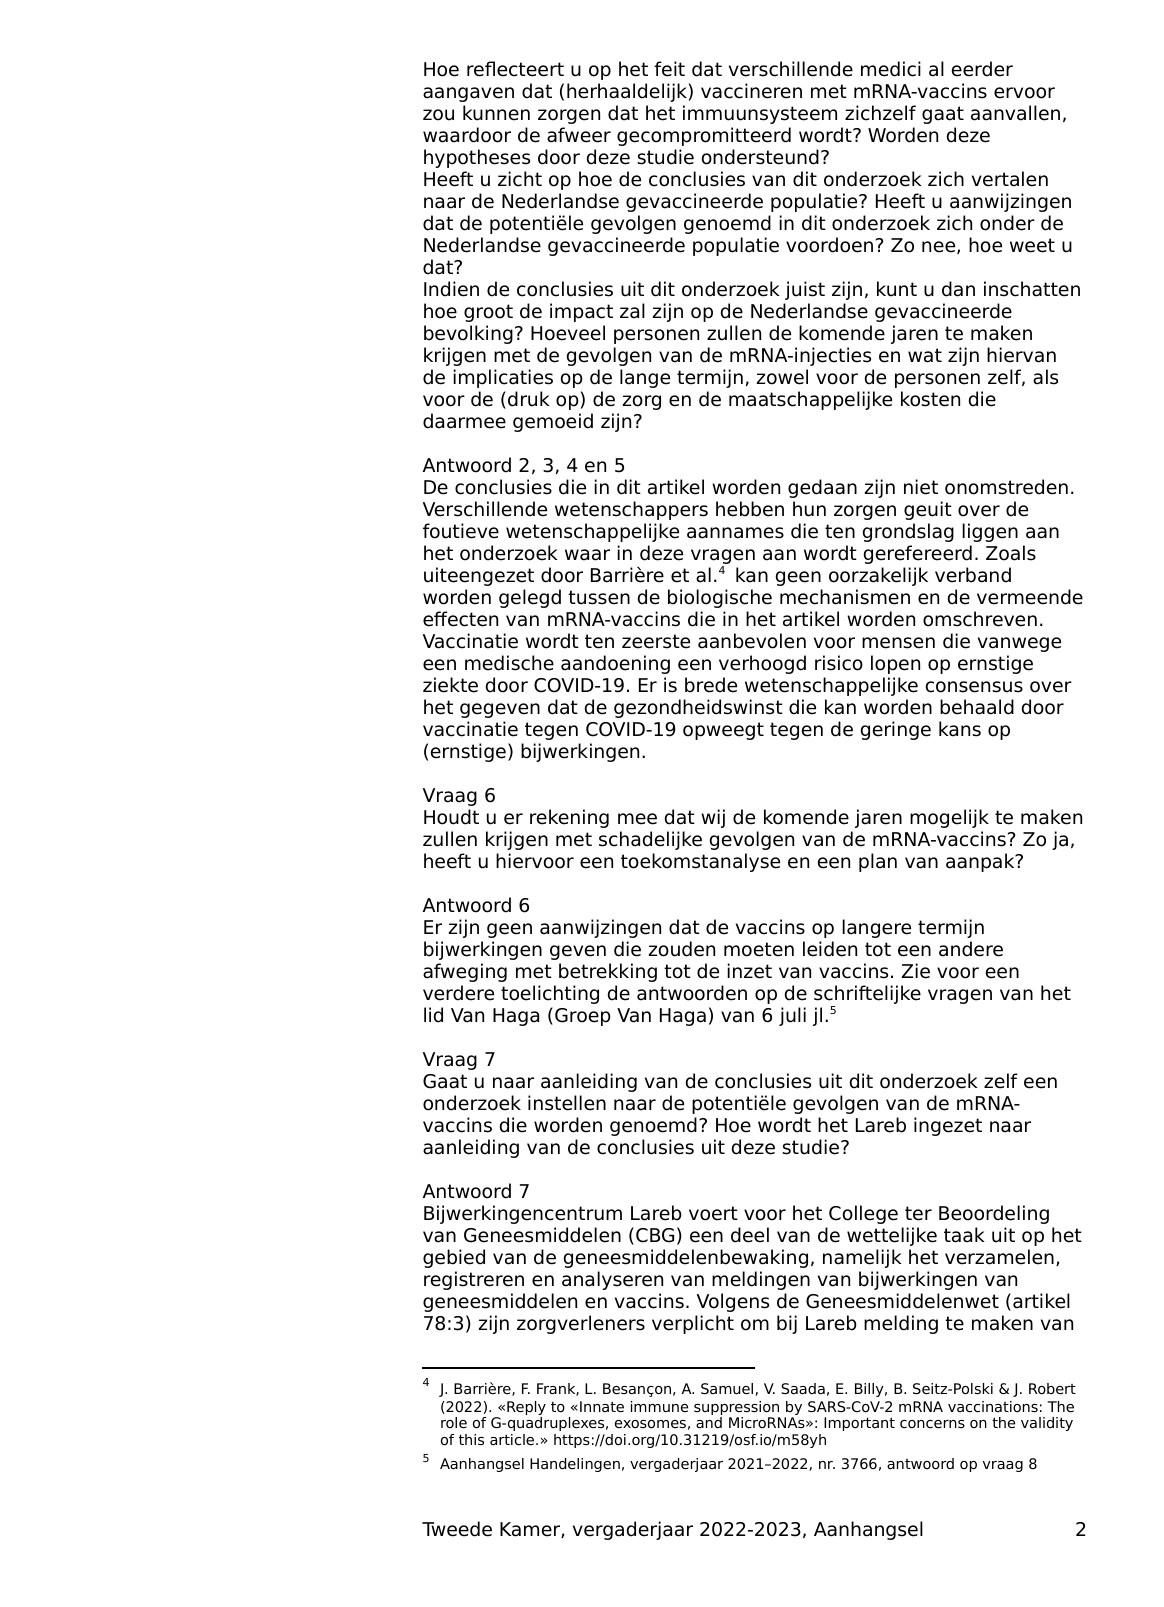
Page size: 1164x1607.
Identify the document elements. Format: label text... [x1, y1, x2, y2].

text Antwoord 7 [422, 1181, 1087, 1203]
text Hoe reflecteert u op het feit dat verschillende medici al eerder aangaven dat (herhaaldelijk) vaccineren met mRNA-vaccins ervoor zou kunnen zorgen dat het immuunsysteem zichzelf gaat aanvallen, waardoor de afweer gecompromitteerd wordt? Worden deze hypotheses door deze studie ondersteund? [422, 59, 1087, 169]
text Aanhangsel Handelingen, vergaderjaar 2021–2022, nr. 3766, antwoord op vraag 8 [422, 1452, 1087, 1474]
text Vraag 7 [422, 1049, 1087, 1071]
text Antwoord 2, 3, 4 en 5 [422, 455, 1087, 477]
text Vraag 6 [422, 785, 1087, 807]
text Indien de conclusies uit dit onderzoek juist zijn, kunt u dan inschatten hoe groot de impact zal zijn op de Nederlandse gevaccineerde bevolking? Hoeveel personen zullen de komende jaren te maken krijgen met de gevolgen van de mRNA-injecties en wat zijn hiervan de implicaties op de lange termijn, zowel voor de personen zelf, als voor de (druk op) de zorg en de maatschappelijke kosten die daarmee gemoeid zijn? [422, 279, 1087, 433]
text J. Barrière, F. Frank, L. Besançon, A. Samuel, V. Saada, E. Billy, B. Seitz-Polski & J. Robert (2022). «Reply to «Innate immune suppression by SARS-CoV-2 mRNA vaccinations: The role of G-quadruplexes, exosomes, and MicroRNAs»: Important concerns on the validity of this article.» https://doi.org/10.31219/osf.io/m58yh [422, 1377, 1087, 1449]
text De conclusies die in dit artikel worden gedaan zijn niet onomstreden. Verschillende wetenschappers hebben hun zorgen geuit over de foutieve wetenschappelijke aannames die ten grondslag liggen aan het onderzoek waar in deze vragen aan wordt gerefereerd. Zoals uiteengezet door Barrière et al. kan geen oorzakelijk verband worden gelegd tussen de biologische mechanismen en de vermeende effecten van mRNA-vaccins die in het artikel worden omschreven. Vaccinatie wordt ten zeerste aanbevolen voor mensen die vanwege een medische aandoening een verhoogd risico lopen op ernstige ziekte door COVID-19. Er is brede wetenschappelijke consensus over het gegeven dat de gezondheidswinst die kan worden behaald door vaccinatie tegen COVID-19 opweegt tegen de geringe kans op (ernstige) bijwerkingen. [422, 477, 1087, 763]
text Heeft u zicht op hoe de conclusies van dit onderzoek zich vertalen naar de Nederlandse gevaccineerde populatie? Heeft u aanwijzingen dat de potentiële gevolgen genoemd in dit onderzoek zich onder de Nederlandse gevaccineerde populatie voordoen? Zo nee, hoe weet u dat? [422, 169, 1087, 279]
text Antwoord 6 [422, 895, 1087, 917]
text Gaat u naar aanleiding van de conclusies uit dit onderzoek zelf een onderzoek instellen naar de potentiële gevolgen van de mRNA-vaccins die worden genoemd? Hoe wordt het Lareb ingezet naar aanleiding van de conclusies uit deze studie? [422, 1071, 1087, 1159]
text Houdt u er rekening mee dat wij de komende jaren mogelijk te maken zullen krijgen met schadelijke gevolgen van de mRNA-vaccins? Zo ja, heeft u hiervoor een toekomstanalyse en een plan van aanpak? [422, 807, 1087, 873]
text Bijwerkingencentrum Lareb voert voor het College ter Beoordeling van Geneesmiddelen (CBG) een deel van de wettelijke taak uit op het gebied van de geneesmiddelenbewaking, namelijk het verzamelen, registreren en analyseren van meldingen van bijwerkingen van geneesmiddelen en vaccins. Volgens de Geneesmiddelenwet (artikel 78:3) zijn zorgverleners verplicht om bij Lareb melding te maken van [422, 1203, 1087, 1335]
text Er zijn geen aanwijzingen dat de vaccins op langere termijn bijwerkingen geven die zouden moeten leiden tot een andere afweging met betrekking tot de inzet van vaccins. Zie voor een verdere toelichting de antwoorden op de schriftelijke vragen van het lid Van Haga (Groep Van Haga) van 6 juli jl. [422, 917, 1087, 1027]
